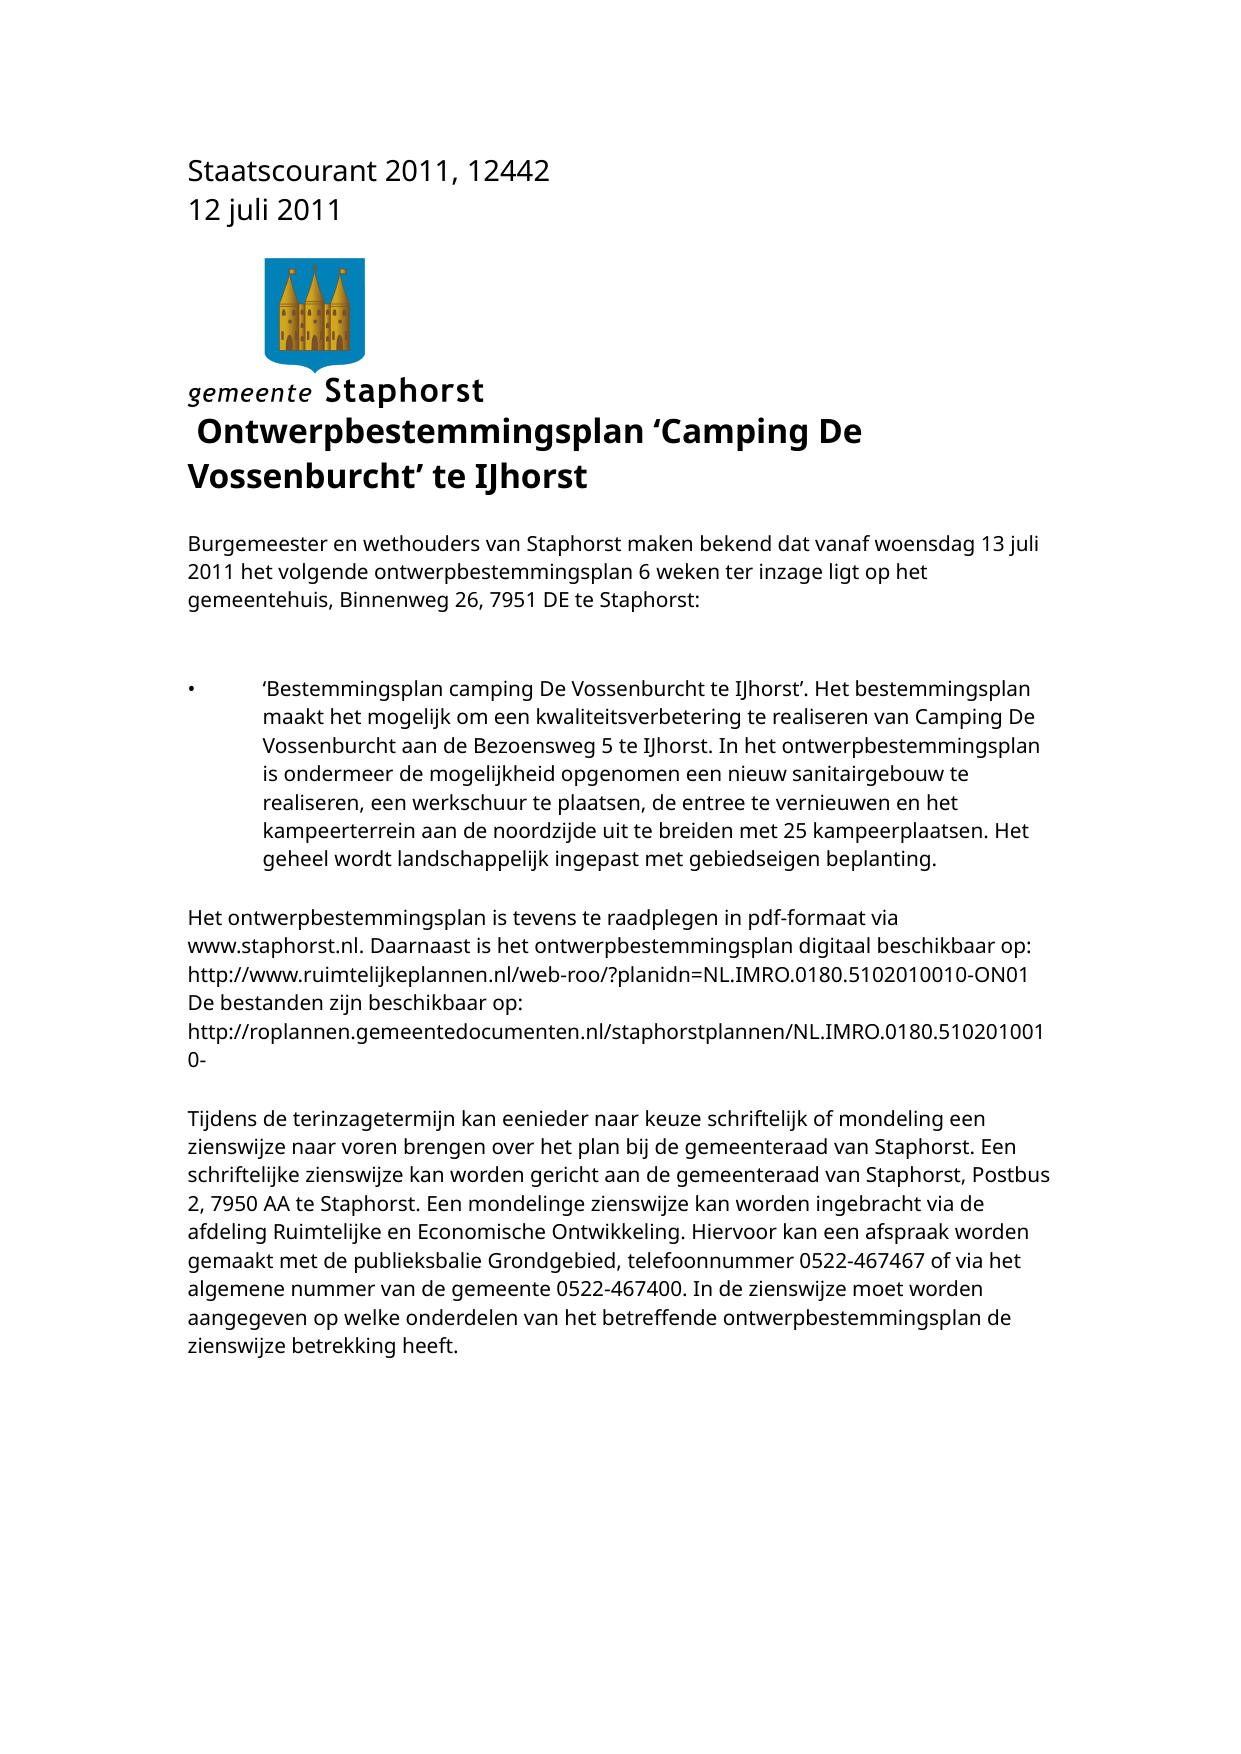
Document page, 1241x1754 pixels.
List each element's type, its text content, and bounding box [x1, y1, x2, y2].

picture [187, 258, 484, 408]
list ‘Bestemmingsplan camping De Vossenburcht te IJhorst’. Het bestemmingsplan maakt het mogelijk om een kwaliteitsverbetering te realiseren van Camping De Vossenburcht aan de Bezoensweg 5 te IJhorst. In het ontwerpbestemmingsplan is ondermeer de mogelijkheid opgenomen een nieuw sanitairgebouw te realiseren, een werkschuur te plaatsen, de entree te vernieuwen en het kampeerterrein aan de noordzijde uit te breiden met 25 kampeerplaatsen. Het geheel wordt landschappelijk ingepast met gebiedseigen beplanting. [187, 674, 1053, 873]
text Het ontwerpbestemmingsplan is tevens te raadplegen in pdf-formaat via www.staphorst.nl. Daarnaast is het ontwerpbestemmingsplan digitaal beschikbaar op: http://www.ruimtelijkeplannen.nl/web-roo/?planidn=NL.IMRO.0180.5102010010-ON01 De bestanden zijn beschikbaar op: http://roplannen.gemeentedocumenten.nl/staphorstplannen/NL.IMRO.0180.5102010010- [187, 903, 1053, 1074]
subtitle Ontwerpbestemmingsplan ‘Camping De Vossenburcht’ te IJhorst [187, 271, 1053, 499]
text Burgemeester en wethouders van Staphorst maken bekend dat vanaf woensdag 13 juli 2011 het volgende ontwerpbestemmingsplan 6 weken ter inzage ligt op het gemeentehuis, Binnenweg 26, 7951 DE te Staphorst: [187, 529, 1053, 614]
text Staatscourant 2011, 12442 [187, 150, 1053, 190]
text 12 juli 2011 [187, 190, 1053, 229]
picture [280, 265, 349, 350]
text Tijdens de terinzagetermijn kan eenieder naar keuze schriftelijk of mondeling een zienswijze naar voren brengen over het plan bij de gemeenteraad van Staphorst. Een schriftelijke zienswijze kan worden gericht aan de gemeenteraad van Staphorst, Postbus 2, 7950 AA te Staphorst. Een mondelinge zienswijze kan worden ingebracht via de afdeling Ruimtelijke en Economische Ontwikkeling. Hiervoor kan een afspraak worden gemaakt met de publieksbalie Grondgebied, telefoonnummer 0522-467467 of via het algemene nummer van de gemeente 0522-467400. In de zienswijze moet worden aangegeven op welke onderdelen van het betreffende ontwerpbestemmingsplan de zienswijze betrekking heeft. [187, 1104, 1053, 1359]
